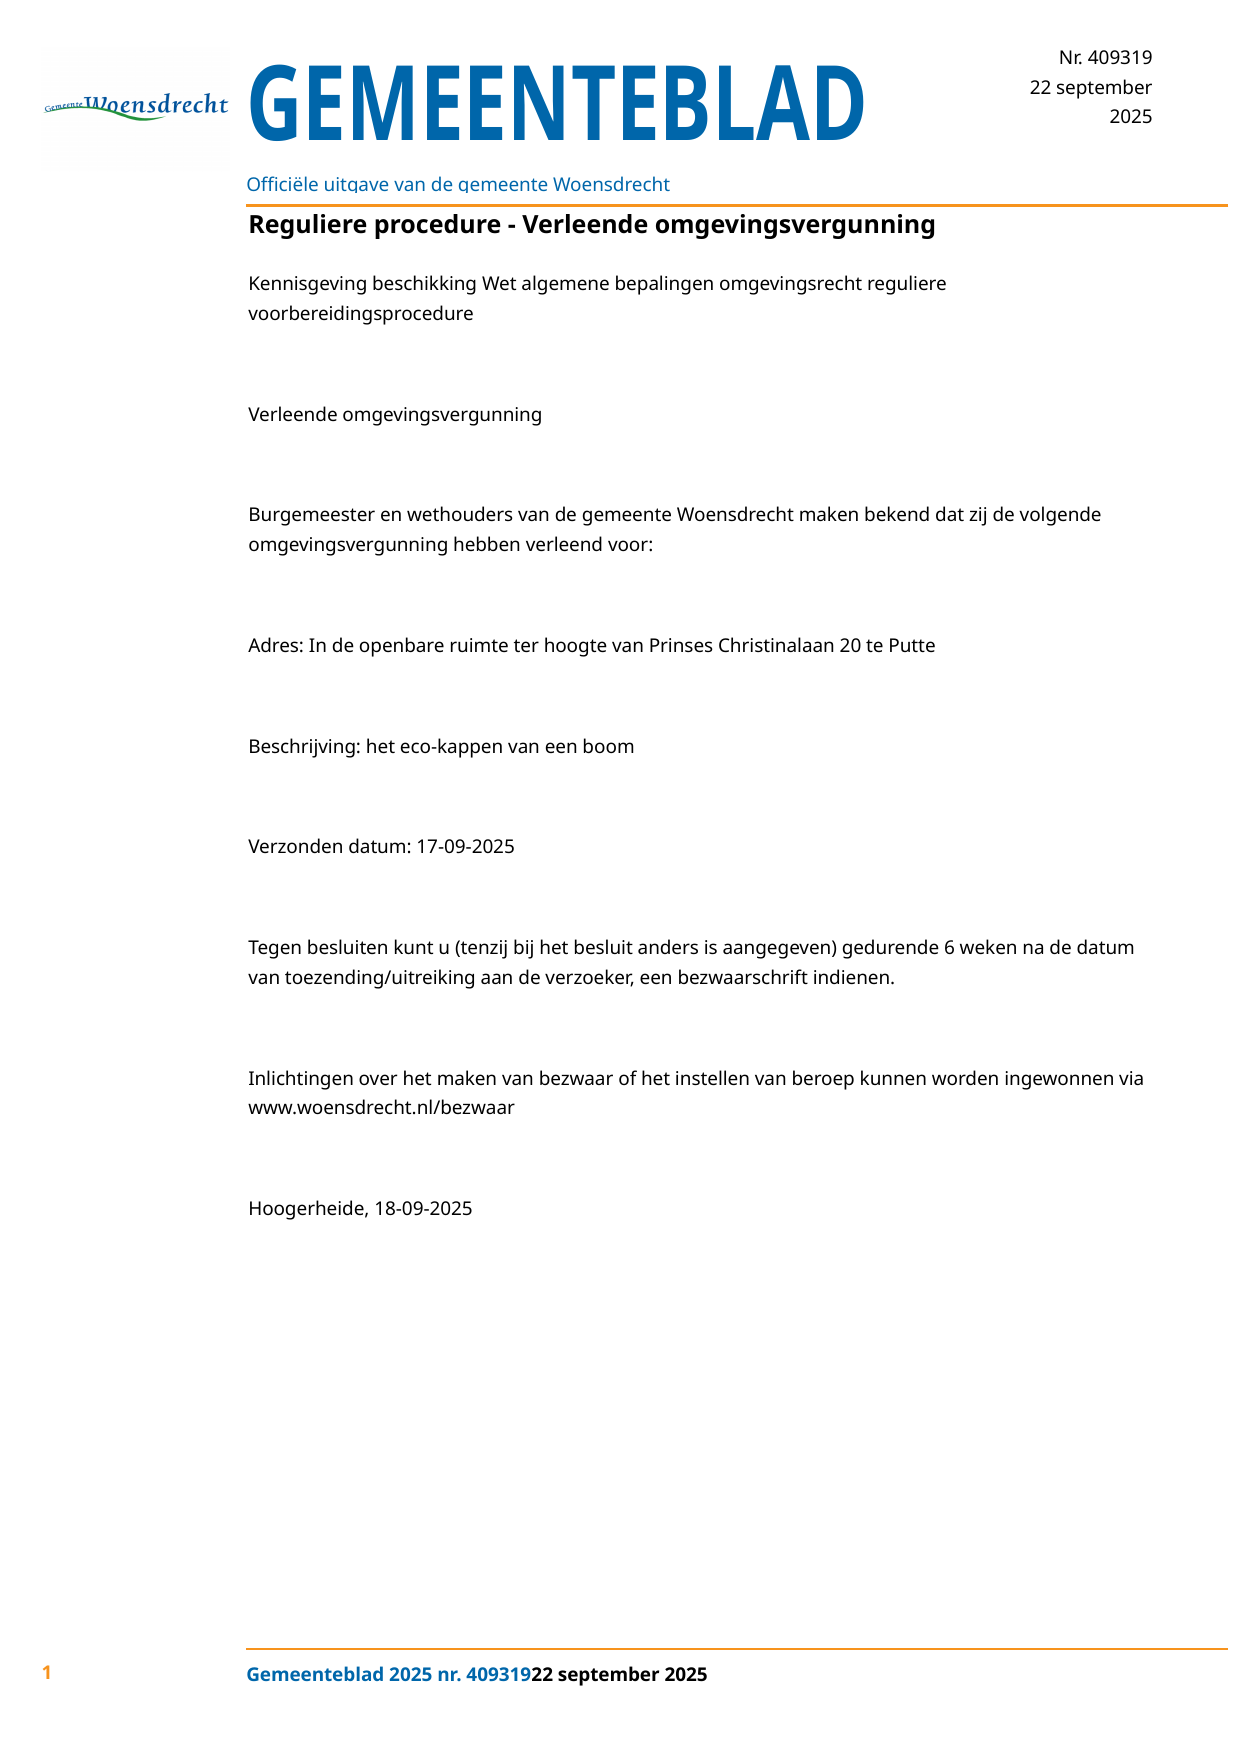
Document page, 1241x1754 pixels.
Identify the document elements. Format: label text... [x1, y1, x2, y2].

text Kennisgeving beschikking Wet algemene bepalingen omgevingsrecht reguliere voorbereidingsprocedure [248, 270, 1152, 326]
text Verzonden datum: 17-09-2025 [248, 834, 1152, 859]
text Verleende omgevingsvergunning [248, 401, 1152, 426]
text Reguliere procedure - Verleende omgevingsvergunning [248, 207, 1152, 241]
picture [41, 47, 231, 172]
text Beschrijving: het eco-kappen van een boom [248, 733, 1152, 758]
text Inlichtingen over het maken van bezwaar of het instellen van beroep kunnen worden ingewonnen via www.woensdrecht.nl/bezwaar [248, 1065, 1152, 1120]
text Hoogerheide, 18-09-2025 [248, 1195, 1152, 1221]
text Adres: In de openbare ruimte ter hoogte van Prinses Christinalaan 20 te Putte [248, 632, 1152, 658]
text Burgemeester en wethouders van de gemeente Woensdrecht maken bekend dat zij de volgende omgevingsvergunning hebben verleend voor: [248, 502, 1152, 557]
text Tegen besluiten kunt u (tenzij bij het besluit anders is aangegeven) gedurende 6 weken na de datum van toezending/uitreiking aan de verzoeker, een bezwaarschrift indienen. [248, 934, 1152, 990]
